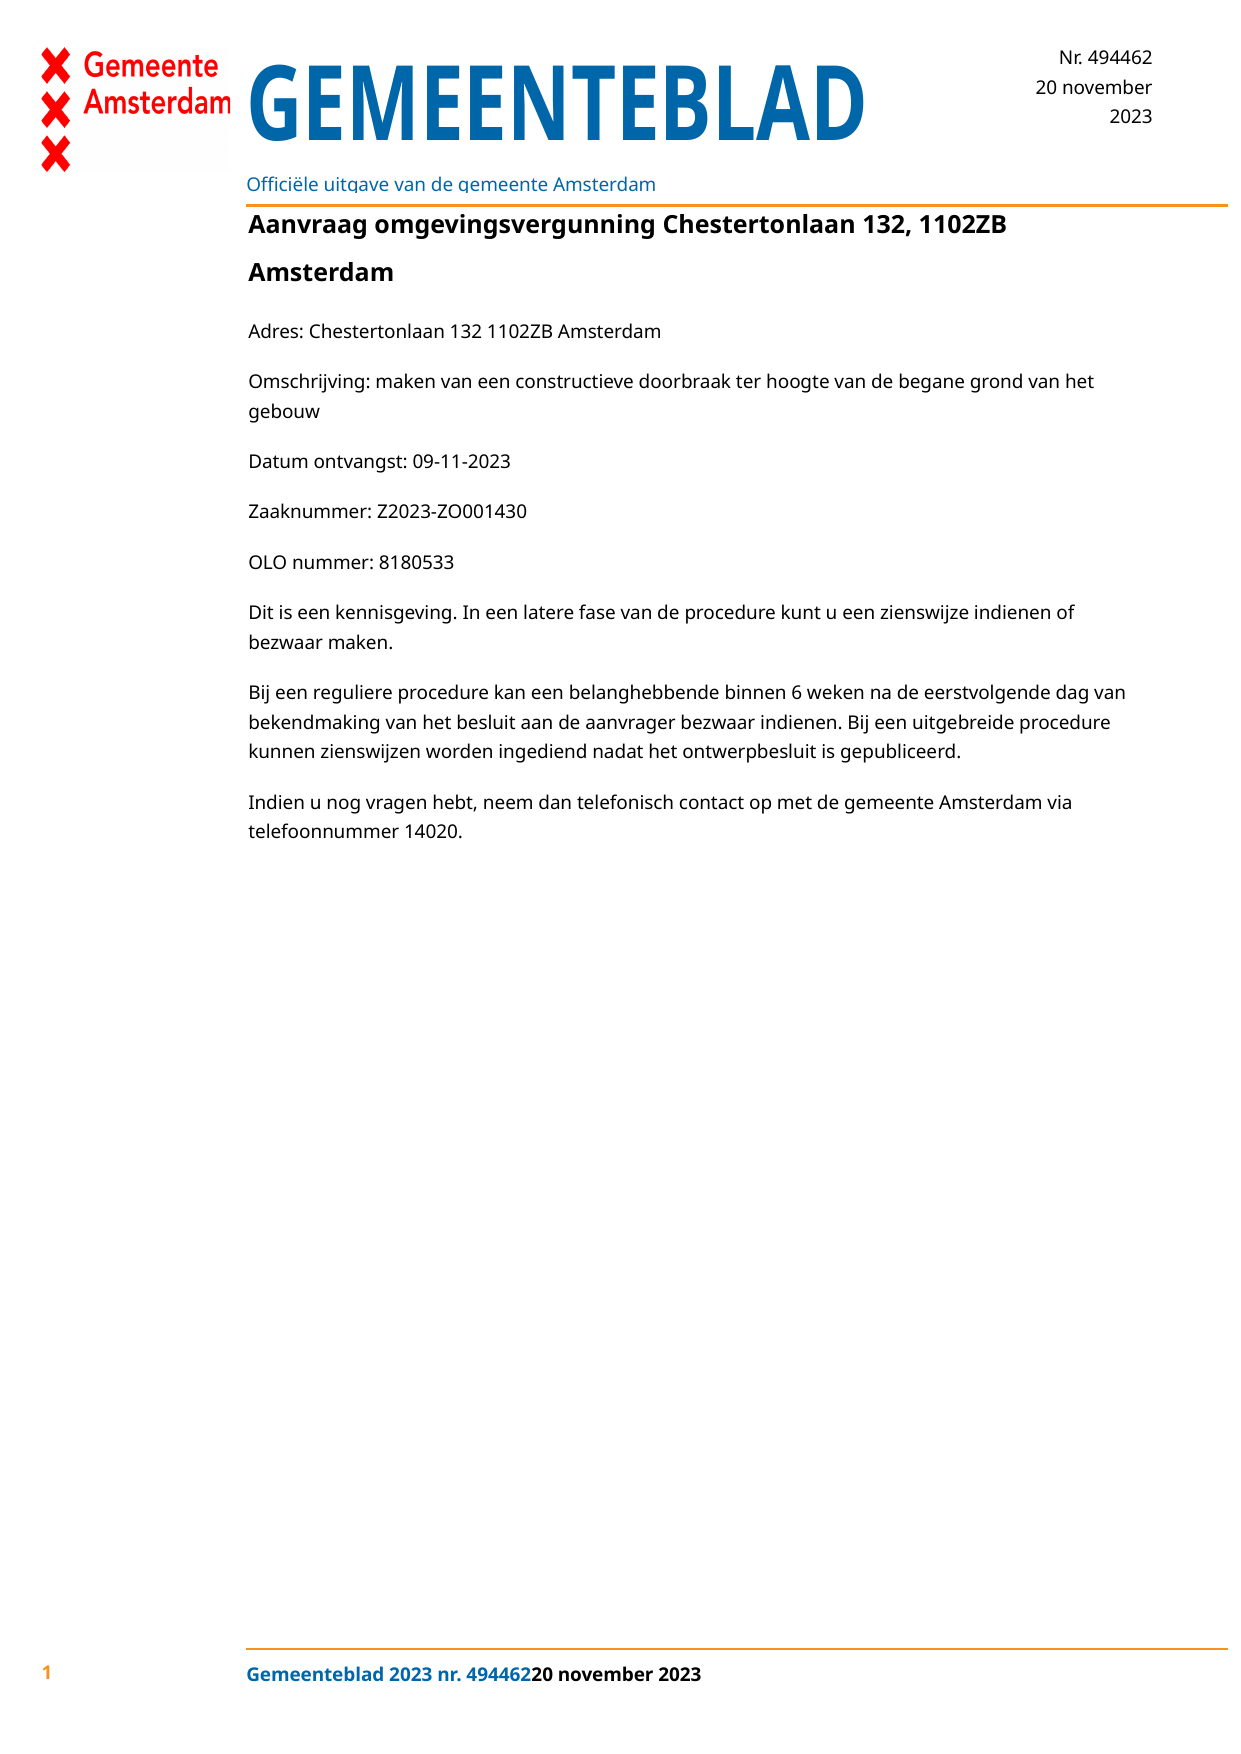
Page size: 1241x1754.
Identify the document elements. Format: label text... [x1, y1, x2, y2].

text Omschrijving: maken van een constructieve doorbraak ter hoogte van de begane grond van het gebouw [248, 368, 1152, 424]
text Aanvraag omgevingsvergunning Chestertonlaan 132, 1102ZB Amsterdam [248, 207, 1152, 288]
text Adres: Chestertonlaan 132 1102ZB Amsterdam [248, 318, 1152, 344]
text OLO nummer: 8180533 [248, 549, 1152, 575]
text Dit is een kennisgeving. In een latere fase van de procedure kunt u een zienswijze indienen of bezwaar maken. [248, 599, 1152, 655]
text Zaaknummer: Z2023-ZO001430 [248, 499, 1152, 524]
text Indien u nog vragen hebt, neem dan telefonisch contact op met de gemeente Amsterdam via telefoonnummer 14020. [248, 789, 1152, 844]
picture [41, 47, 231, 172]
text Bij een reguliere procedure kan een belanghebbende binnen 6 weken na de eerstvolgende dag van bekendmaking van het besluit aan de aanvrager bezwaar indienen. Bij een uitgebreide procedure kunnen zienswijzen worden ingediend nadat het ontwerpbesluit is gepubliceerd. [248, 679, 1152, 764]
text Datum ontvangst: 09-11-2023 [248, 448, 1152, 474]
